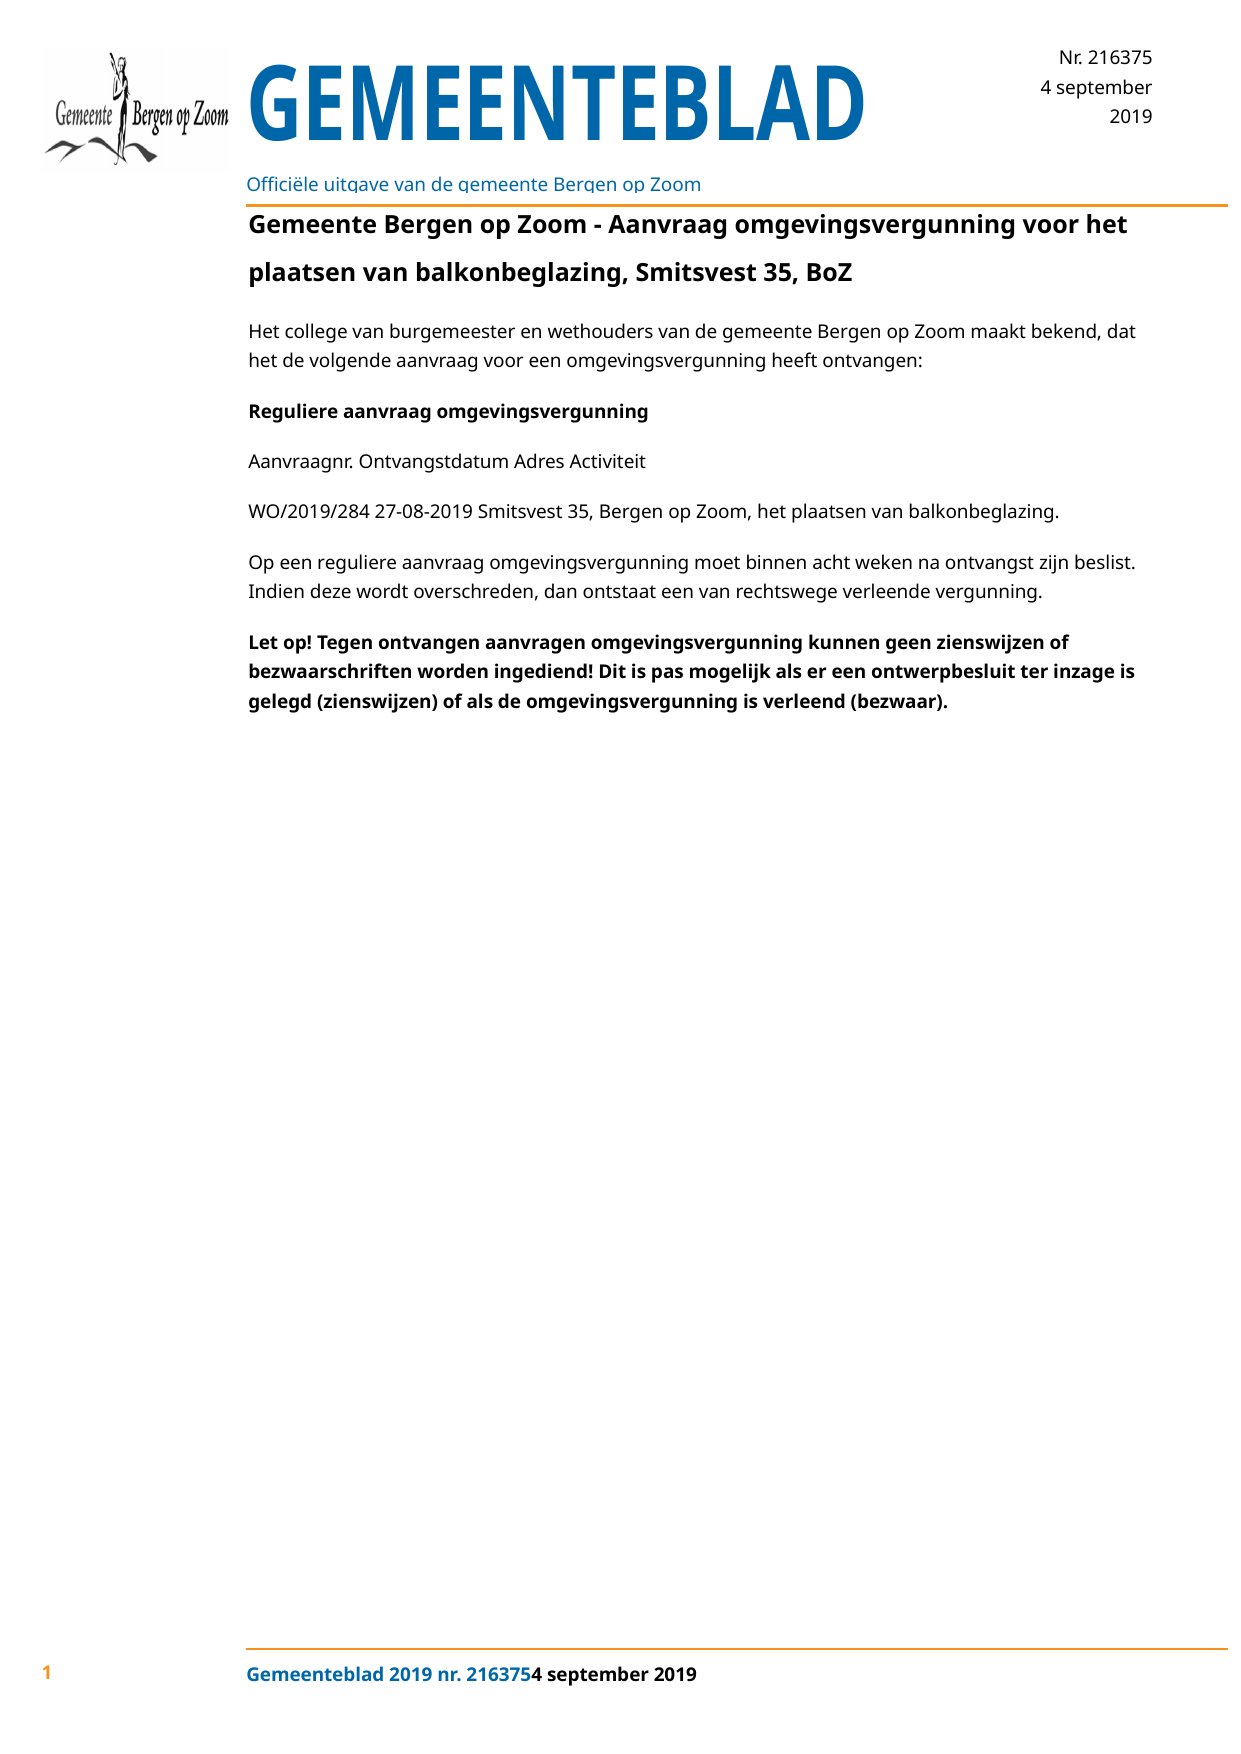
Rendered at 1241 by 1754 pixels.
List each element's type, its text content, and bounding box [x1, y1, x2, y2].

text Gemeente Bergen op Zoom - Aanvraag omgevingsvergunning voor het plaatsen van balkonbeglazing, Smitsvest 35, BoZ [248, 207, 1152, 288]
text Het college van burgemeester en wethouders van de gemeente Bergen op Zoom maakt bekend, dat het de volgende aanvraag voor een omgevingsvergunning heeft ontvangen: [248, 318, 1152, 373]
text Op een reguliere aanvraag omgevingsvergunning moet binnen acht weken na ontvangst zijn beslist. Indien deze wordt overschreden, dan ontstaat een van rechtswege verleende vergunning. [248, 549, 1152, 604]
text Aanvraagnr. Ontvangstdatum Adres Activiteit [248, 448, 1152, 474]
text Reguliere aanvraag omgevingsvergunning [248, 398, 1152, 424]
text Let op! Tegen ontvangen aanvragen omgevingsvergunning kunnen geen zienswijzen of bezwaarschriften worden ingediend! Dit is pas mogelijk als er een ontwerpbesluit ter inzage is gelegd (zienswijzen) of als de omgevingsvergunning is verleend (bezwaar). [248, 629, 1152, 714]
picture [41, 47, 231, 172]
text WO/2019/284 27-08-2019 Smitsvest 35, Bergen op Zoom, het plaatsen van balkonbeglazing. [248, 499, 1152, 524]
